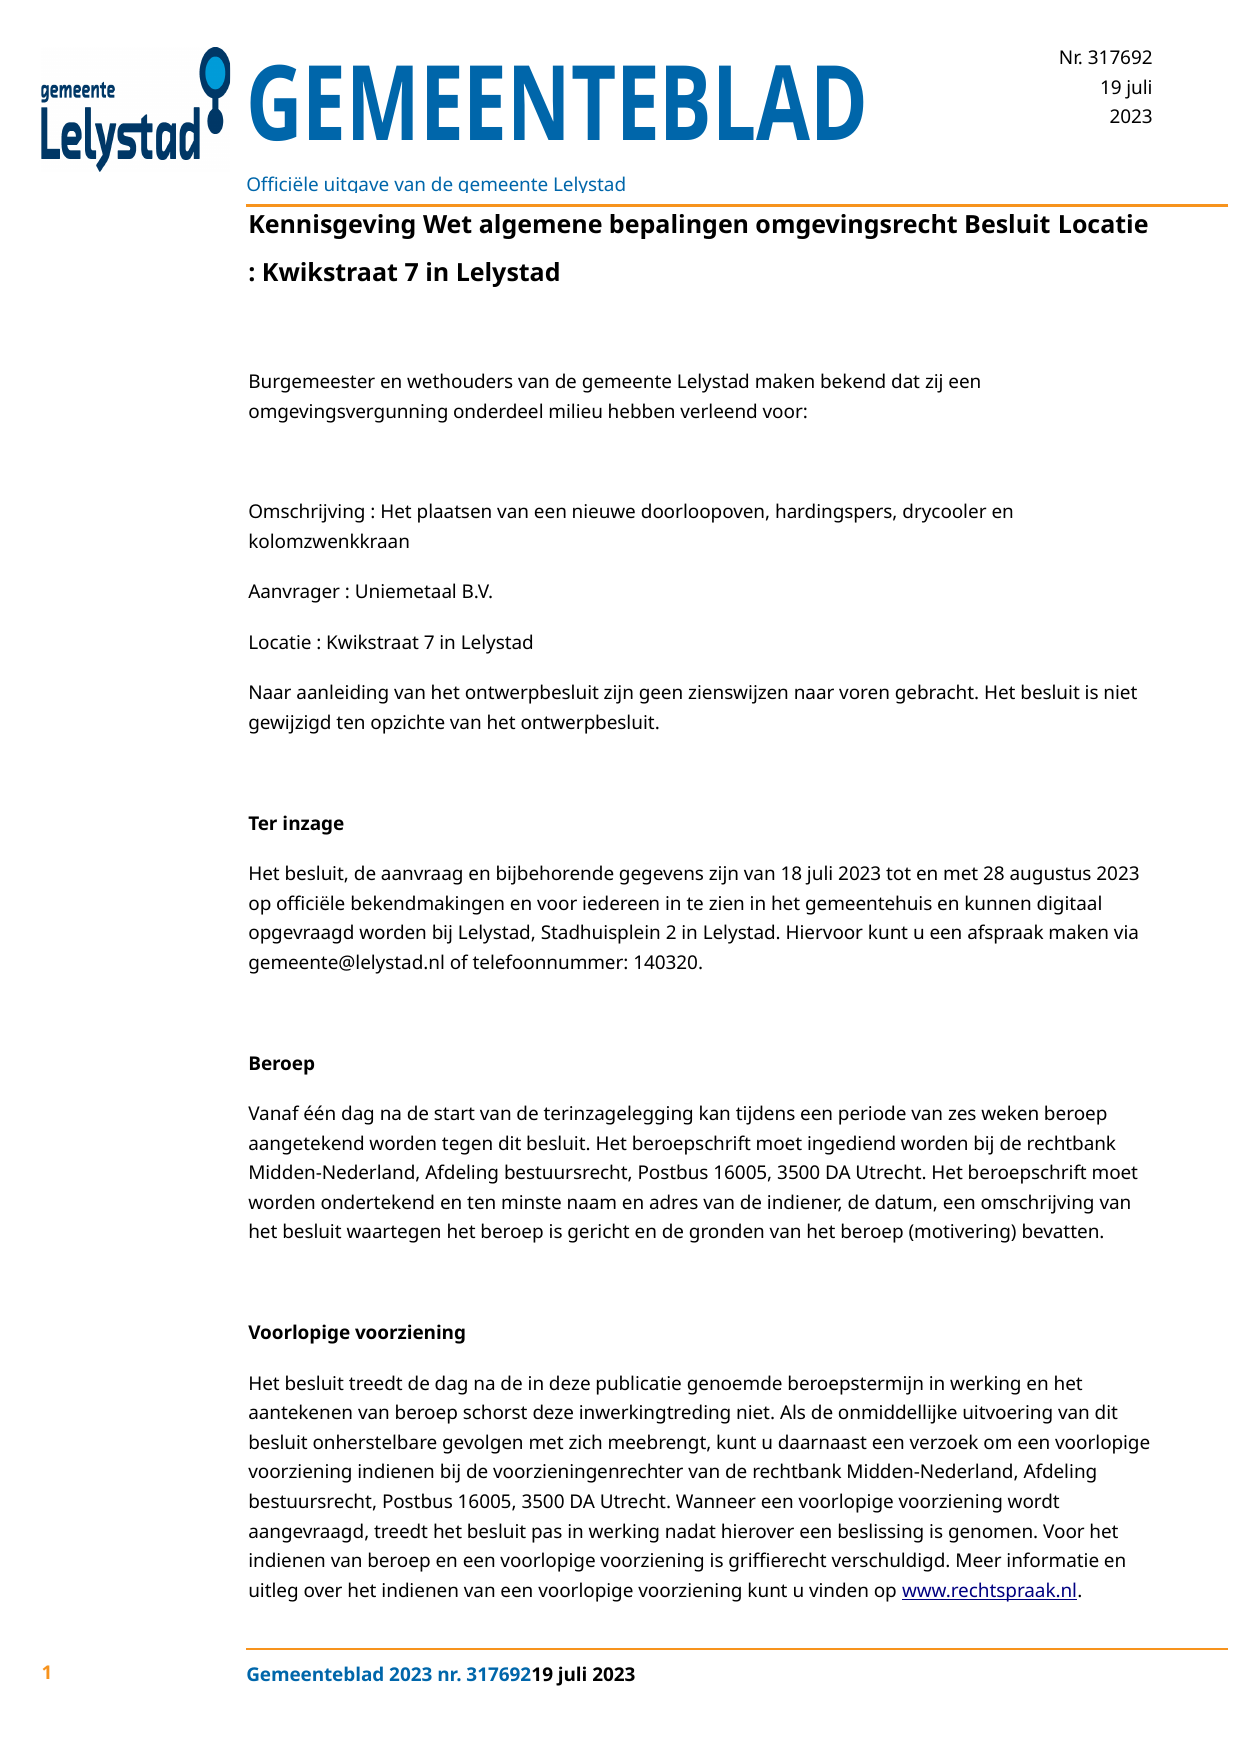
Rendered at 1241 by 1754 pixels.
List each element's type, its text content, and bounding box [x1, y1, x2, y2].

text Ter inzage [248, 810, 1152, 836]
text Naar aanleiding van het ontwerpbesluit zijn geen zienswijzen naar voren gebracht. Het besluit is niet gewijzigd ten opzichte van het ontwerpbesluit. [248, 679, 1152, 735]
text Omschrijving : Het plaatsen van een nieuwe doorloopoven, hardingspers, drycooler en kolomzwenkkraan [248, 499, 1152, 554]
text Het besluit treedt de dag na de in deze publicatie genoemde beroepstermijn in werking en het aantekenen van beroep schorst deze inwerkingtreding niet. Als de onmiddellijke uitvoering van dit besluit onherstelbare gevolgen met zich meebrengt, kunt u daarnaast een verzoek om een voorlopige voorziening indienen bij de voorzieningenrechter van de rechtbank Midden-Nederland, Afdeling bestuursrecht, Postbus 16005, 3500 DA Utrecht. Wanneer een voorlopige voorziening wordt aangevraagd, treedt het besluit pas in werking nadat hierover een beslissing is genomen. Voor het indienen van beroep en een voorlopige voorziening is griffierecht verschuldigd. Meer informatie en uitleg over het indienen van een voorlopige voorziening kunt u vinden op www.rechtspraak.nl. [248, 1370, 1152, 1603]
text Aanvrager : Uniemetaal B.V. [248, 579, 1152, 604]
text Burgemeester en wethouders van de gemeente Lelystad maken bekend dat zij een omgevingsvergunning onderdeel milieu hebben verleend voor: [248, 368, 1152, 424]
text Locatie : Kwikstraat 7 in Lelystad [248, 629, 1152, 655]
text Het besluit, de aanvraag en bijbehorende gegevens zijn van 18 juli 2023 tot en met 28 augustus 2023 op officiële bekendmakingen en voor iedereen in te zien in het gemeentehuis en kunnen digitaal opgevraagd worden bij Lelystad, Stadhuisplein 2 in Lelystad. Hiervoor kunt u een afspraak maken via gemeente@lelystad.nl of telefoonnummer: 140320. [248, 860, 1152, 975]
text Vanaf één dag na de start van de terinzagelegging kan tijdens een periode van zes weken beroep aangetekend worden tegen dit besluit. Het beroepschrift moet ingediend worden bij de rechtbank Midden-Nederland, Afdeling bestuursrecht, Postbus 16005, 3500 DA Utrecht. Het beroepschrift moet worden ondertekend en ten minste naam en adres van de indiener, de datum, een omschrijving van het besluit waartegen het beroep is gericht en de gronden van het beroep (motivering) bevatten. [248, 1100, 1152, 1244]
text Kennisgeving Wet algemene bepalingen omgevingsrecht Besluit Locatie : Kwikstraat 7 in Lelystad [248, 207, 1152, 288]
text Beroep [248, 1050, 1152, 1076]
picture [41, 47, 231, 172]
text Voorlopige voorziening [248, 1319, 1152, 1345]
